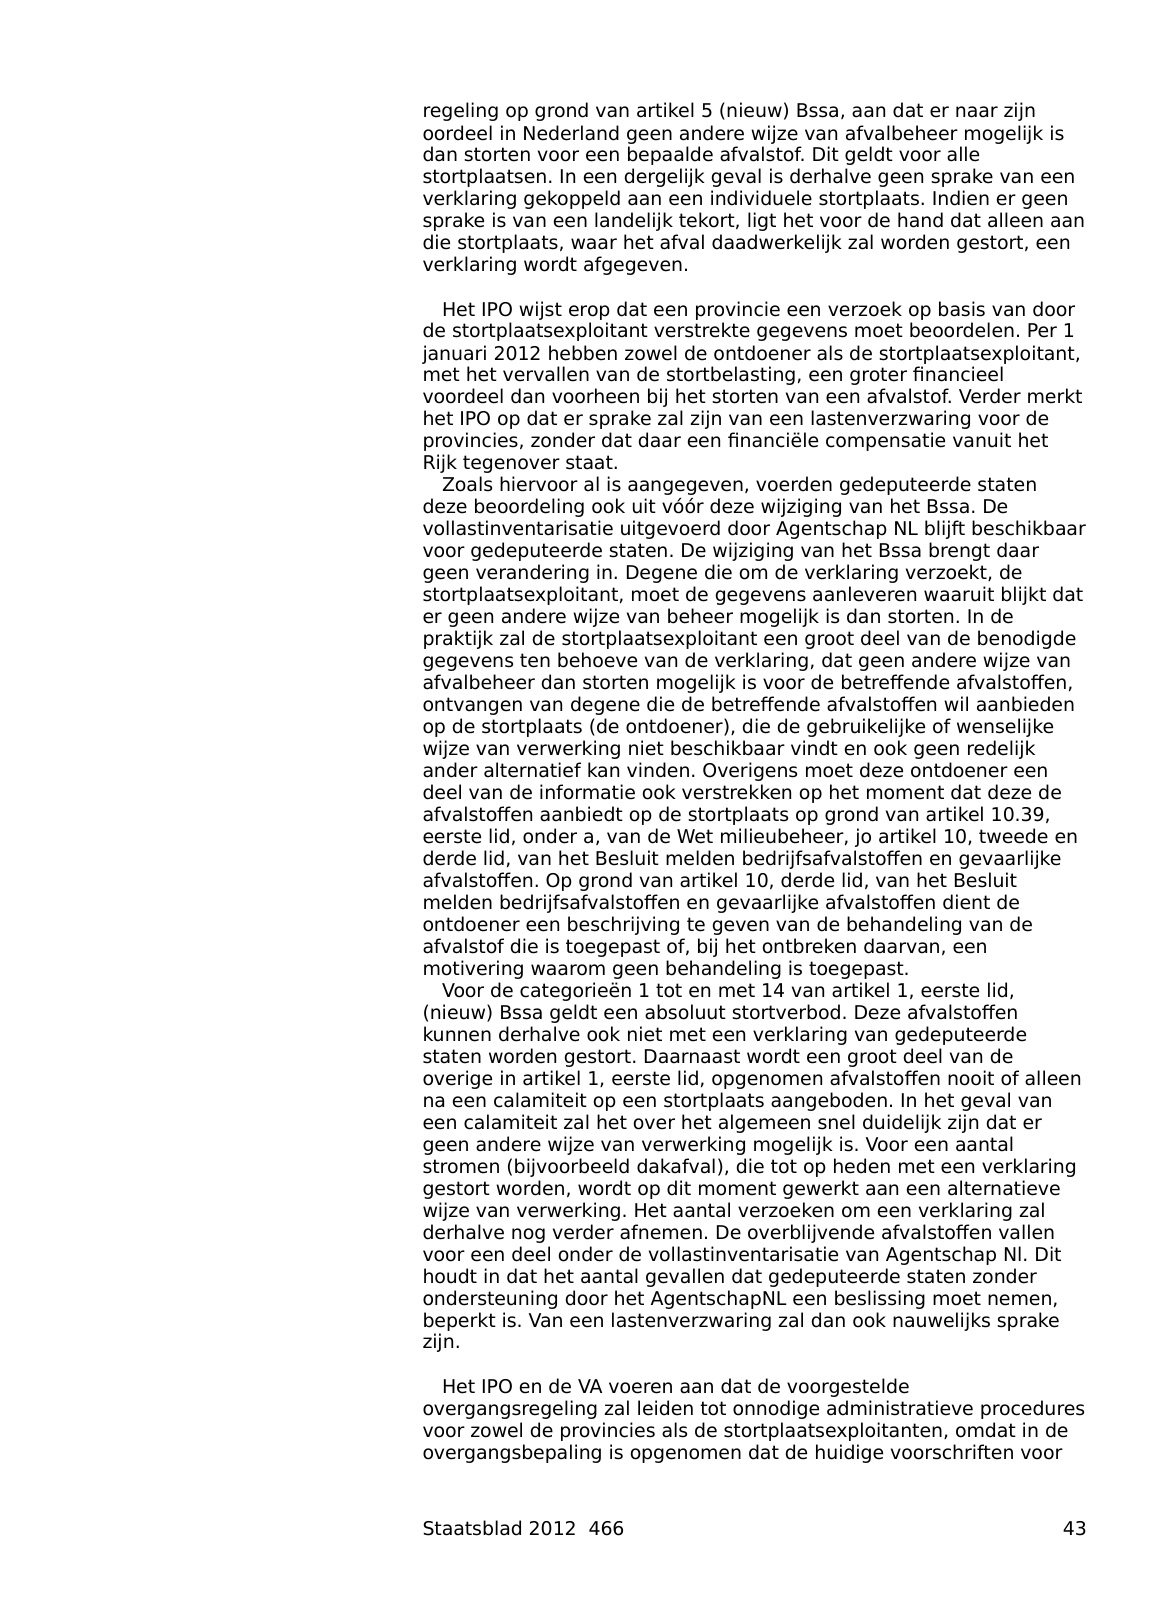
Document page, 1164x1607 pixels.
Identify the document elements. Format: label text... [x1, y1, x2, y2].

text Zoals hiervoor al is aangegeven, voerden gedeputeerde staten deze beoordeling ook uit vóór deze wijziging van het Bssa. De vollastinventarisatie uitgevoerd door Agentschap NL blijft beschikbaar voor gedeputeerde staten. De wijziging van het Bssa brengt daar geen verandering in. Degene die om de verklaring verzoekt, de stortplaatsexploitant, moet de gegevens aanleveren waaruit blijkt dat er geen andere wijze van beheer mogelijk is dan storten. In de praktijk zal de stortplaatsexploitant een groot deel van de benodigde gegevens ten behoeve van de verklaring, dat geen andere wijze van afvalbeheer dan storten mogelijk is voor de betreffende afvalstoffen, ontvangen van degene die de betreffende afvalstoffen wil aanbieden op de stortplaats (de ontdoener), die de gebruikelijke of wenselijke wijze van verwerking niet beschikbaar vindt en ook geen redelijk ander alternatief kan vinden. Overigens moet deze ontdoener een deel van de informatie ook verstrekken op het moment dat deze de afvalstoffen aanbiedt op de stortplaats op grond van artikel 10.39, eerste lid, onder a, van de Wet milieubeheer, jo artikel 10, tweede en derde lid, van het Besluit melden bedrijfsafvalstoffen en gevaarlijke afvalstoffen. Op grond van artikel 10, derde lid, van het Besluit melden bedrijfsafvalstoffen en gevaarlijke afvalstoffen dient de ontdoener een beschrijving te geven van de behandeling van de afvalstof die is toegepast of, bij het ontbreken daarvan, een motivering waarom geen behandeling is toegepast. [422, 474, 1087, 980]
text Voor de categorieën 1 tot en met 14 van artikel 1, eerste lid, (nieuw) Bssa geldt een absoluut stortverbod. Deze afvalstoffen kunnen derhalve ook niet met een verklaring van gedeputeerde staten worden gestort. Daarnaast wordt een groot deel van de overige in artikel 1, eerste lid, opgenomen afvalstoffen nooit of alleen na een calamiteit op een stortplaats aangeboden. In het geval van een calamiteit zal het over het algemeen snel duidelijk zijn dat er geen andere wijze van verwerking mogelijk is. Voor een aantal stromen (bijvoorbeeld dakafval), die tot op heden met een verklaring gestort worden, wordt op dit moment gewerkt aan een alternatieve wijze van verwerking. Het aantal verzoeken om een verklaring zal derhalve nog verder afnemen. De overblijvende afvalstoffen vallen voor een deel onder de vollastinventarisatie van Agentschap Nl. Dit houdt in dat het aantal gevallen dat gedeputeerde staten zonder ondersteuning door het AgentschapNL een beslissing moet nemen, beperkt is. Van een lastenverzwaring zal dan ook nauwelijks sprake zijn. [422, 980, 1087, 1353]
text regeling op grond van artikel 5 (nieuw) Bssa, aan dat er naar zijn oordeel in Nederland geen andere wijze van afvalbeheer mogelijk is dan storten voor een bepaalde afvalstof. Dit geldt voor alle stortplaatsen. In een dergelijk geval is derhalve geen sprake van een verklaring gekoppeld aan een individuele stortplaats. Indien er geen sprake is van een landelijk tekort, ligt het voor de hand dat alleen aan die stortplaats, waar het afval daadwerkelijk zal worden gestort, een verklaring wordt afgegeven. [422, 100, 1087, 276]
text Het IPO en de VA voeren aan dat de voorgestelde overgangsregeling zal leiden tot onnodige administratieve procedures voor zowel de provincies als de stortplaatsexploitanten, omdat in de overgangsbepaling is opgenomen dat de huidige voorschriften voor [422, 1376, 1087, 1463]
text Het IPO wijst erop dat een provincie een verzoek op basis van door de stortplaatsexploitant verstrekte gegevens moet beoordelen. Per 1 januari 2012 hebben zowel de ontdoener als de stortplaatsexploitant, met het vervallen van de stortbelasting, een groter financieel voordeel dan voorheen bij het storten van een afvalstof. Verder merkt het IPO op dat er sprake zal zijn van een lastenverzwaring voor de provincies, zonder dat daar een financiële compensatie vanuit het Rijk tegenover staat. [422, 298, 1087, 474]
